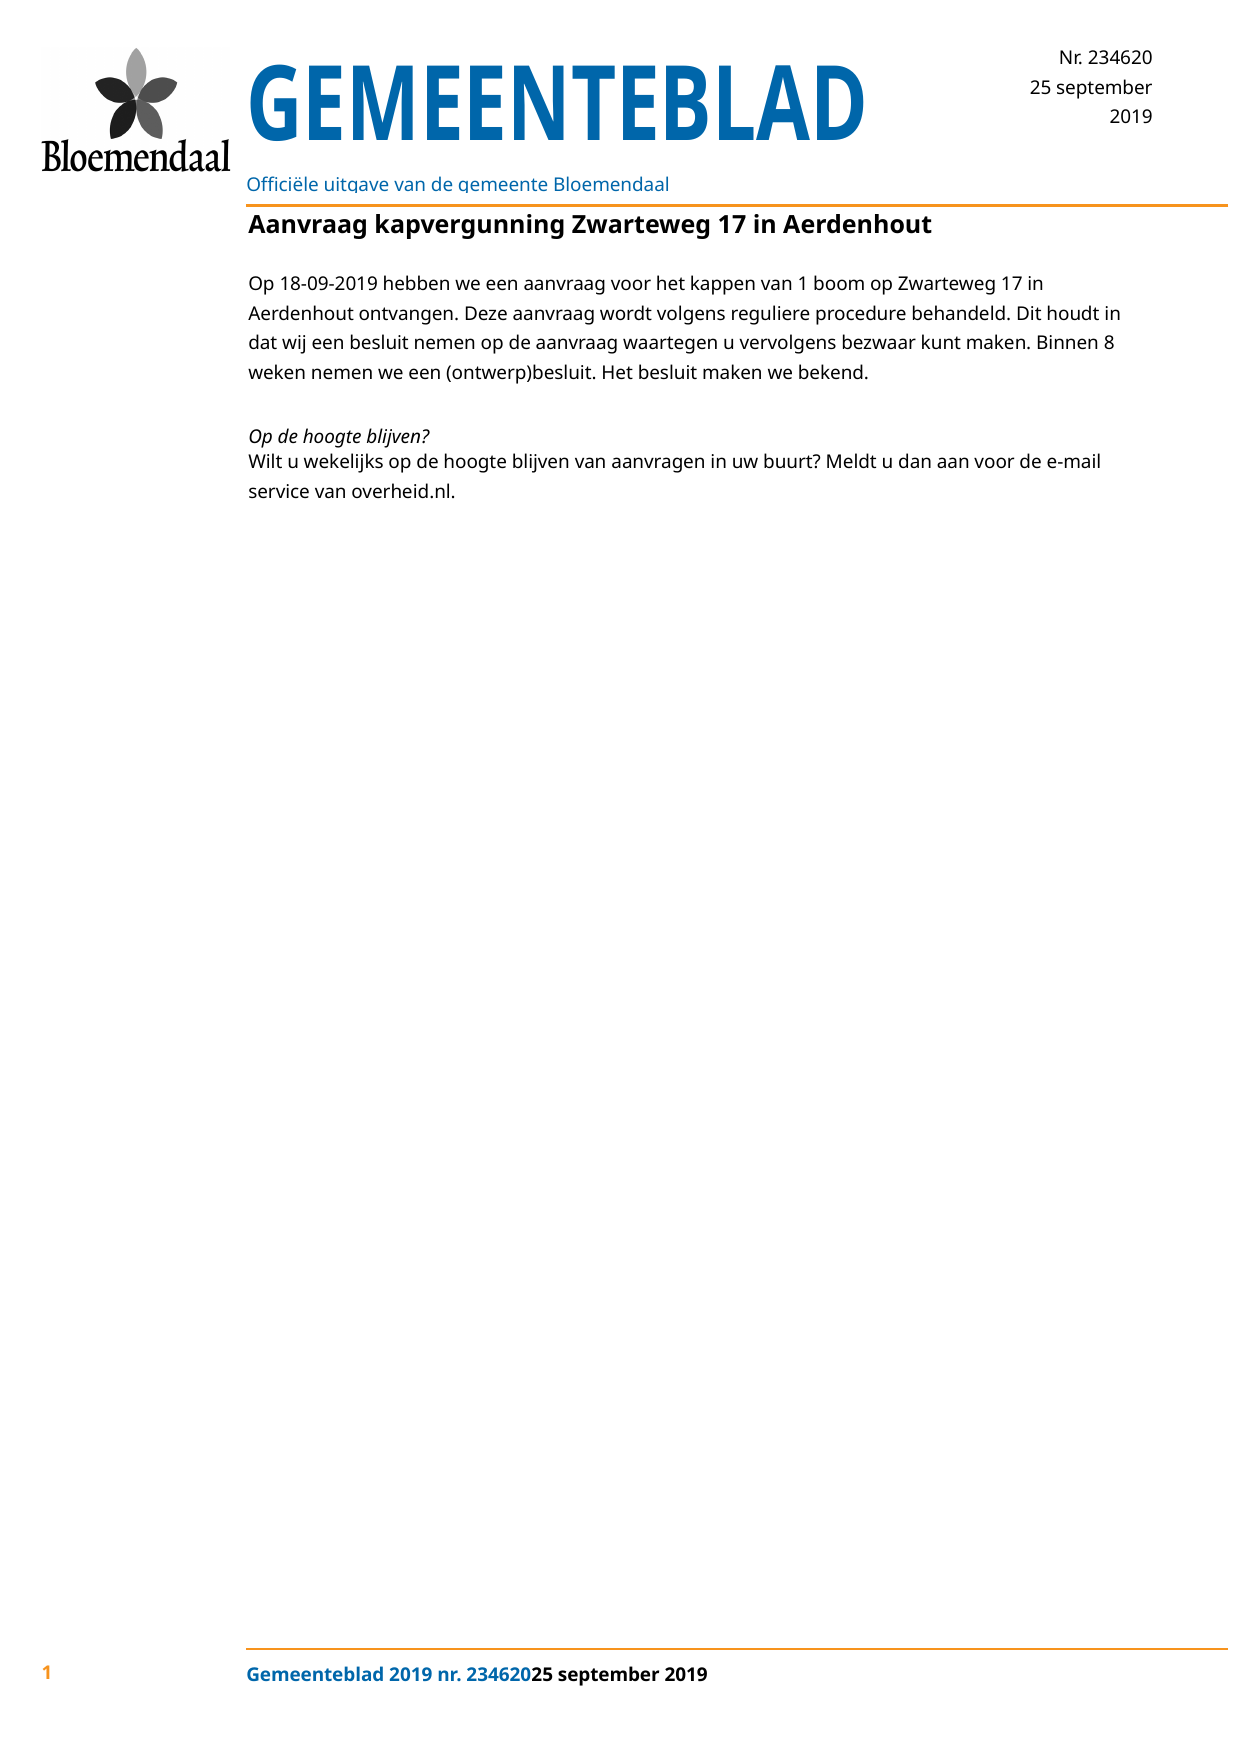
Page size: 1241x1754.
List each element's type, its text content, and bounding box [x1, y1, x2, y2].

text Wilt u wekelijks op de hoogte blijven van aanvragen in uw buurt? Meldt u dan aan voor de e-mail service van overheid.nl. [248, 449, 1152, 504]
text Op 18-09-2019 hebben we een aanvraag voor het kappen van 1 boom op Zwarteweg 17 in Aerdenhout ontvangen. Deze aanvraag wordt volgens reguliere procedure behandeld. Dit houdt in dat wij een besluit nemen op de aanvraag waartegen u vervolgens bezwaar kunt maken. Binnen 8 weken nemen we een (ontwerp)besluit. Het besluit maken we bekend. [248, 270, 1152, 385]
text Aanvraag kapvergunning Zwarteweg 17 in Aerdenhout [248, 207, 1152, 241]
picture [41, 47, 231, 172]
text Op de hoogte blijven? [248, 423, 1152, 449]
